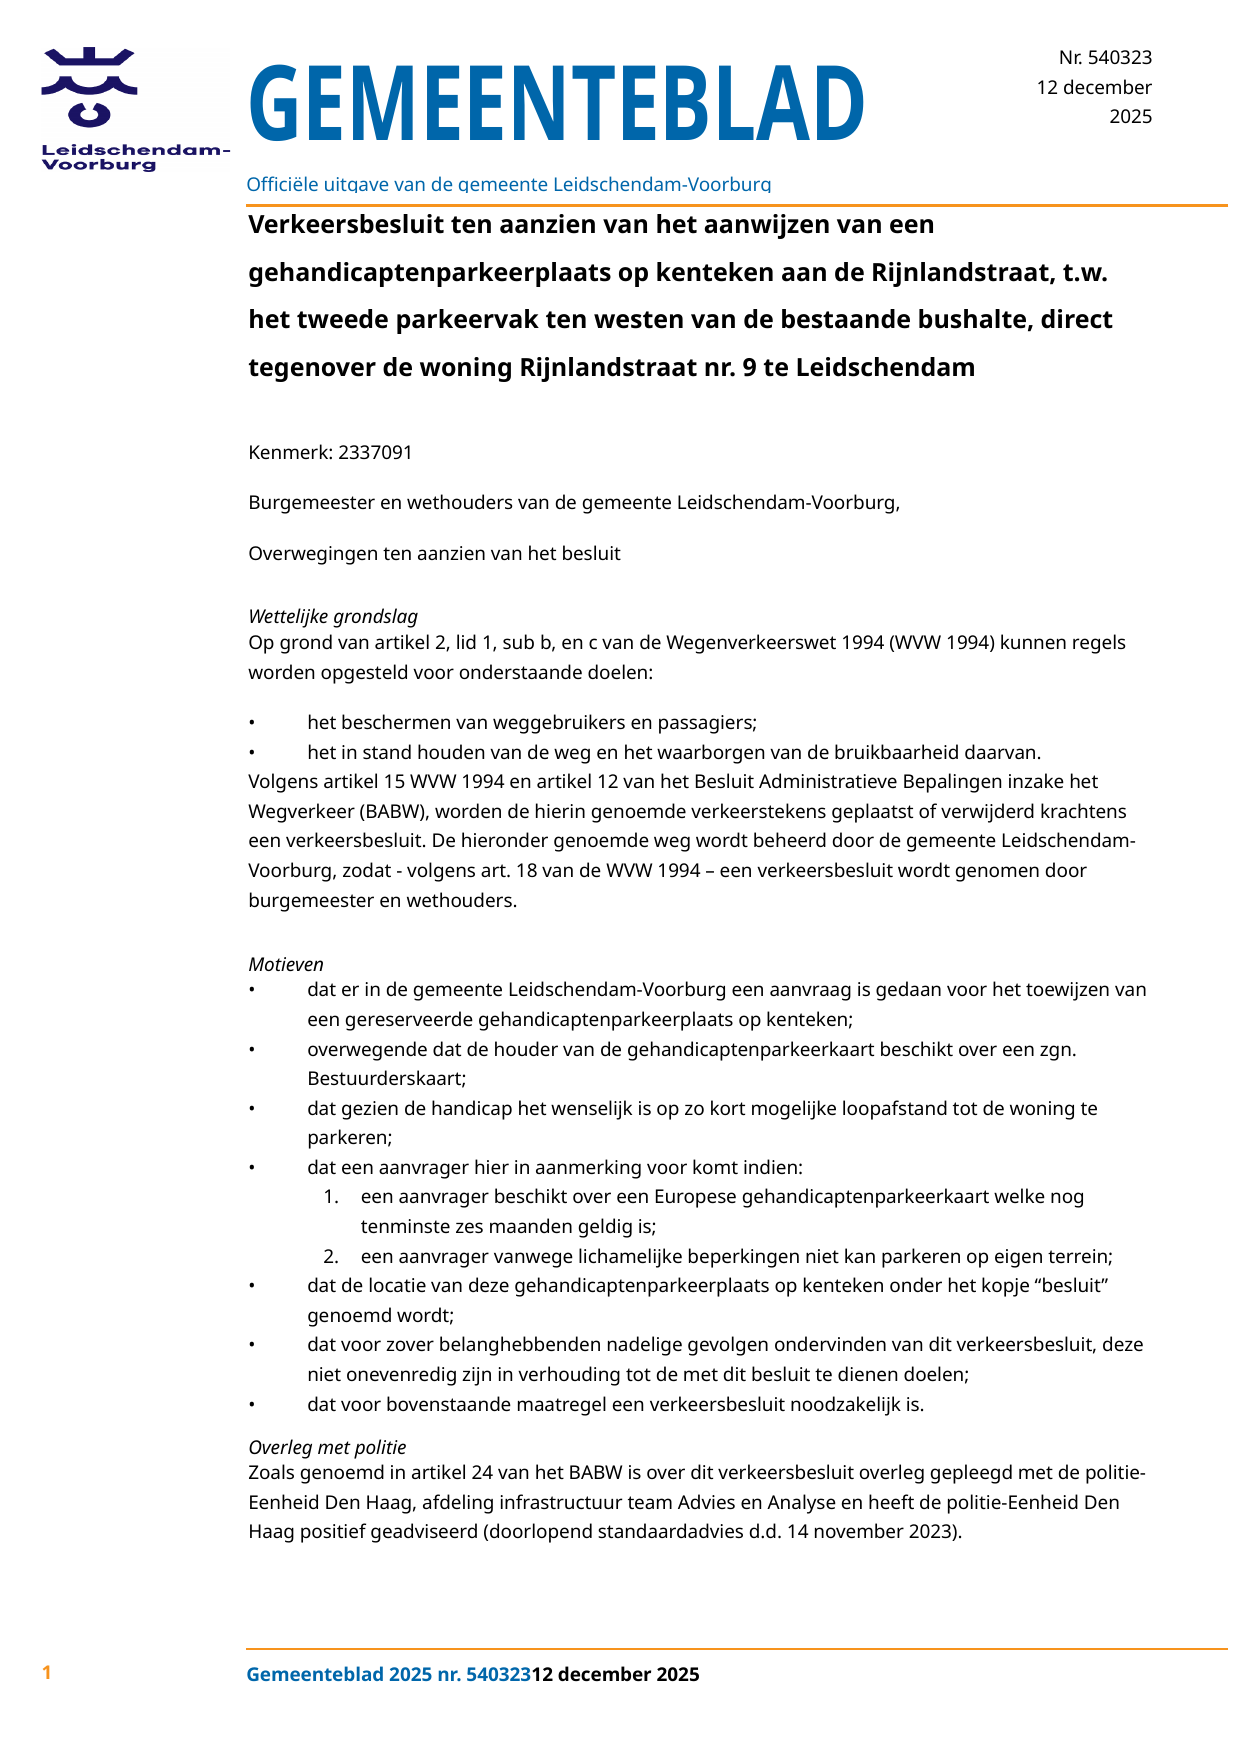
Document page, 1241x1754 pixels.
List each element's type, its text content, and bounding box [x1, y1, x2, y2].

list een aanvrager vanwege lichamelijke beperkingen niet kan parkeren op eigen terrein; [323, 1243, 1152, 1268]
list dat gezien de handicap het wenselijk is op zo kort mogelijke loopafstand tot de woning te parkeren; [248, 1095, 1152, 1150]
list dat voor bovenstaande maatregel een verkeersbesluit noodzakelijk is. [248, 1391, 1152, 1416]
list een aanvrager beschikt over een Europese gehandicaptenparkeerkaart welke nog tenminste zes maanden geldig is; [323, 1184, 1152, 1239]
list dat er in de gemeente Leidschendam-Voorburg een aanvraag is gedaan voor het toewijzen van een gereserveerde gehandicaptenparkeerplaats op kenteken; [248, 977, 1152, 1032]
list dat een aanvrager hier in aanmerking voor komt indien: [248, 1154, 1152, 1180]
text Op grond van artikel 2, lid 1, sub b, en c van de Wegenverkeerswet 1994 (WVW 1994) kunnen regels worden opgesteld voor onderstaande doelen: [248, 629, 1152, 685]
text Wettelijke grondslag [248, 604, 1152, 629]
list het beschermen van weggebruikers en passagiers; [248, 709, 1152, 735]
list dat voor zover belanghebbenden nadelige gevolgen ondervinden van dit verkeersbesluit, deze niet onevenredig zijn in verhouding tot de met dit besluit te dienen doelen; [248, 1332, 1152, 1387]
list overwegende dat de houder van de gehandicaptenparkeerkaart beschikt over een zgn. Bestuurderskaart; [248, 1036, 1152, 1091]
picture [41, 47, 231, 172]
text Burgemeester en wethouders van de gemeente Leidschendam-Voorburg, [248, 489, 1152, 515]
text Overwegingen ten aanzien van het besluit [248, 540, 1152, 565]
list dat de locatie van deze gehandicaptenparkeerplaats op kenteken onder het kopje “besluit” genoemd wordt; [248, 1272, 1152, 1328]
text Volgens artikel 15 WVW 1994 en artikel 12 van het Besluit Administratieve Bepalingen inzake het Wegverkeer (BABW), worden de hierin genoemde verkeerstekens geplaatst of verwijderd krachtens een verkeersbesluit. De hieronder genoemde weg wordt beheerd door de gemeente Leidschendam-Voorburg, zodat - volgens art. 18 van de WVW 1994 – een verkeersbesluit wordt genomen door burgemeester en wethouders. [248, 768, 1152, 913]
text Motieven [248, 951, 1152, 977]
text Overleg met politie [248, 1434, 1152, 1459]
text Kenmerk: 2337091 [248, 439, 1152, 464]
list het in stand houden van de weg en het waarborgen van de bruikbaarheid daarvan. [248, 739, 1152, 765]
text Verkeersbesluit ten aanzien van het aanwijzen van een gehandicaptenparkeerplaats op kenteken aan de Rijnlandstraat, t.w. het tweede parkeervak ten westen van de bestaande bushalte, direct tegenover de woning Rijnlandstraat nr. 9 te Leidschendam [248, 207, 1152, 384]
text Zoals genoemd in artikel 24 van het BABW is over dit verkeersbesluit overleg gepleegd met de politie-Eenheid Den Haag, afdeling infrastructuur team Advies en Analyse en heeft de politie-Eenheid Den Haag positief geadviseerd (doorlopend standaardadvies d.d. 14 november 2023). [248, 1459, 1152, 1544]
